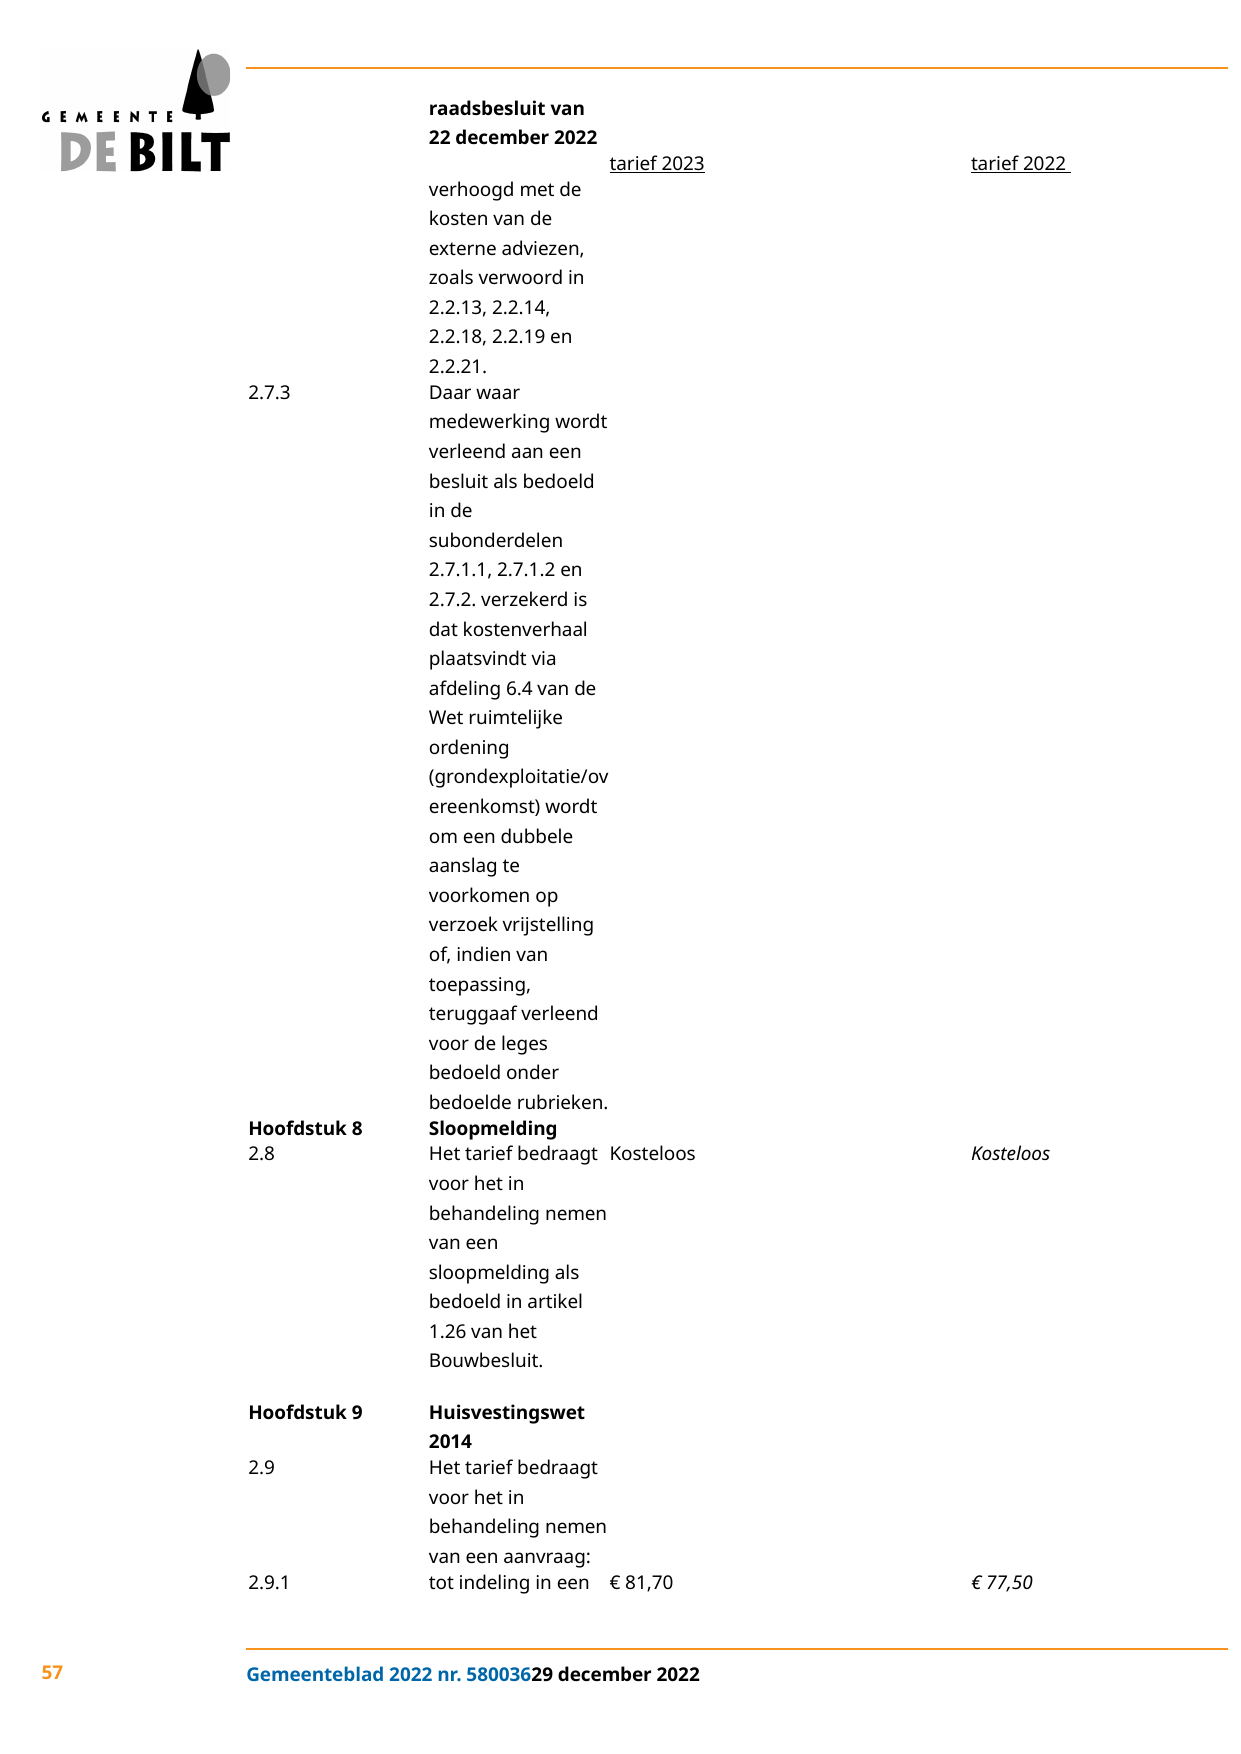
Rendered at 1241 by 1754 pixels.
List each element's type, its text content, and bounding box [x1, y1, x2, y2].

table_header [248, 95, 429, 150]
table_cell [609, 379, 971, 1115]
table_header raadsbesluit van 22 december 2022 [429, 95, 609, 150]
table_cell € 81,70 [609, 1569, 971, 1594]
table_cell tarief 2023 [609, 150, 971, 176]
table_cell [248, 1373, 429, 1399]
table_cell 2.8 [248, 1141, 429, 1373]
table_cell Het tarief bedraagt voor het in behandeling nemen van een aanvraag: [429, 1454, 609, 1569]
table_cell [609, 1454, 971, 1569]
table_cell Hoofdstuk 8 [248, 1115, 429, 1141]
table_cell Het tarief bedraagt voor het in behandeling nemen van een sloopmelding als bedoeld in artikel 1.26 van het Bouwbesluit. [429, 1141, 609, 1373]
table_cell Daar waar medewerking wordt verleend aan een besluit als bedoeld in de subonderdelen 2.7.1.1, 2.7.1.2 en 2.7.2. verzekerd is dat kostenverhaal plaatsvindt via afdeling 6.4 van de Wet ruimtelijke ordening (grondexploitatie/overeenkomst) wordt om een dubbele aanslag te voorkomen op verzoek vrijstelling of, indien van toepassing, teruggaaf verleend voor de leges bedoeld onder bedoelde rubrieken. [429, 379, 609, 1115]
picture [41, 47, 231, 172]
table_cell Sloopmelding [429, 1115, 609, 1141]
table_cell [971, 1115, 1152, 1141]
table_cell Kosteloos [971, 1141, 1152, 1373]
table_cell 2.9.1 [248, 1569, 429, 1594]
table_cell tarief 2022 [971, 150, 1152, 176]
table_cell [429, 150, 609, 176]
table_cell [609, 1373, 971, 1399]
table_cell verhoogd met de kosten van de externe adviezen, zoals verwoord in 2.2.13, 2.2.14, 2.2.18, 2.2.19 en 2.2.21. [429, 176, 609, 379]
table_cell 2.9 [248, 1454, 429, 1569]
table_cell [971, 176, 1152, 379]
table_cell € 77,50 [971, 1569, 1152, 1594]
table_cell [609, 1115, 971, 1141]
table_header [609, 95, 1152, 150]
table_cell [971, 1373, 1152, 1399]
table_cell Hoofdstuk 9 [248, 1399, 429, 1454]
table_cell [248, 176, 429, 379]
table_cell [248, 150, 429, 176]
table_cell [609, 176, 971, 379]
table_cell [971, 379, 1152, 1115]
table_cell Kosteloos [609, 1141, 971, 1373]
table_cell Huisvestingswet 2014 [429, 1399, 609, 1454]
table_cell 2.7.3 [248, 379, 429, 1115]
table_cell tot indeling in een [429, 1569, 609, 1594]
table_cell [609, 1399, 971, 1454]
table_cell [971, 1399, 1152, 1454]
table_cell [971, 1454, 1152, 1569]
table_cell [429, 1373, 609, 1399]
